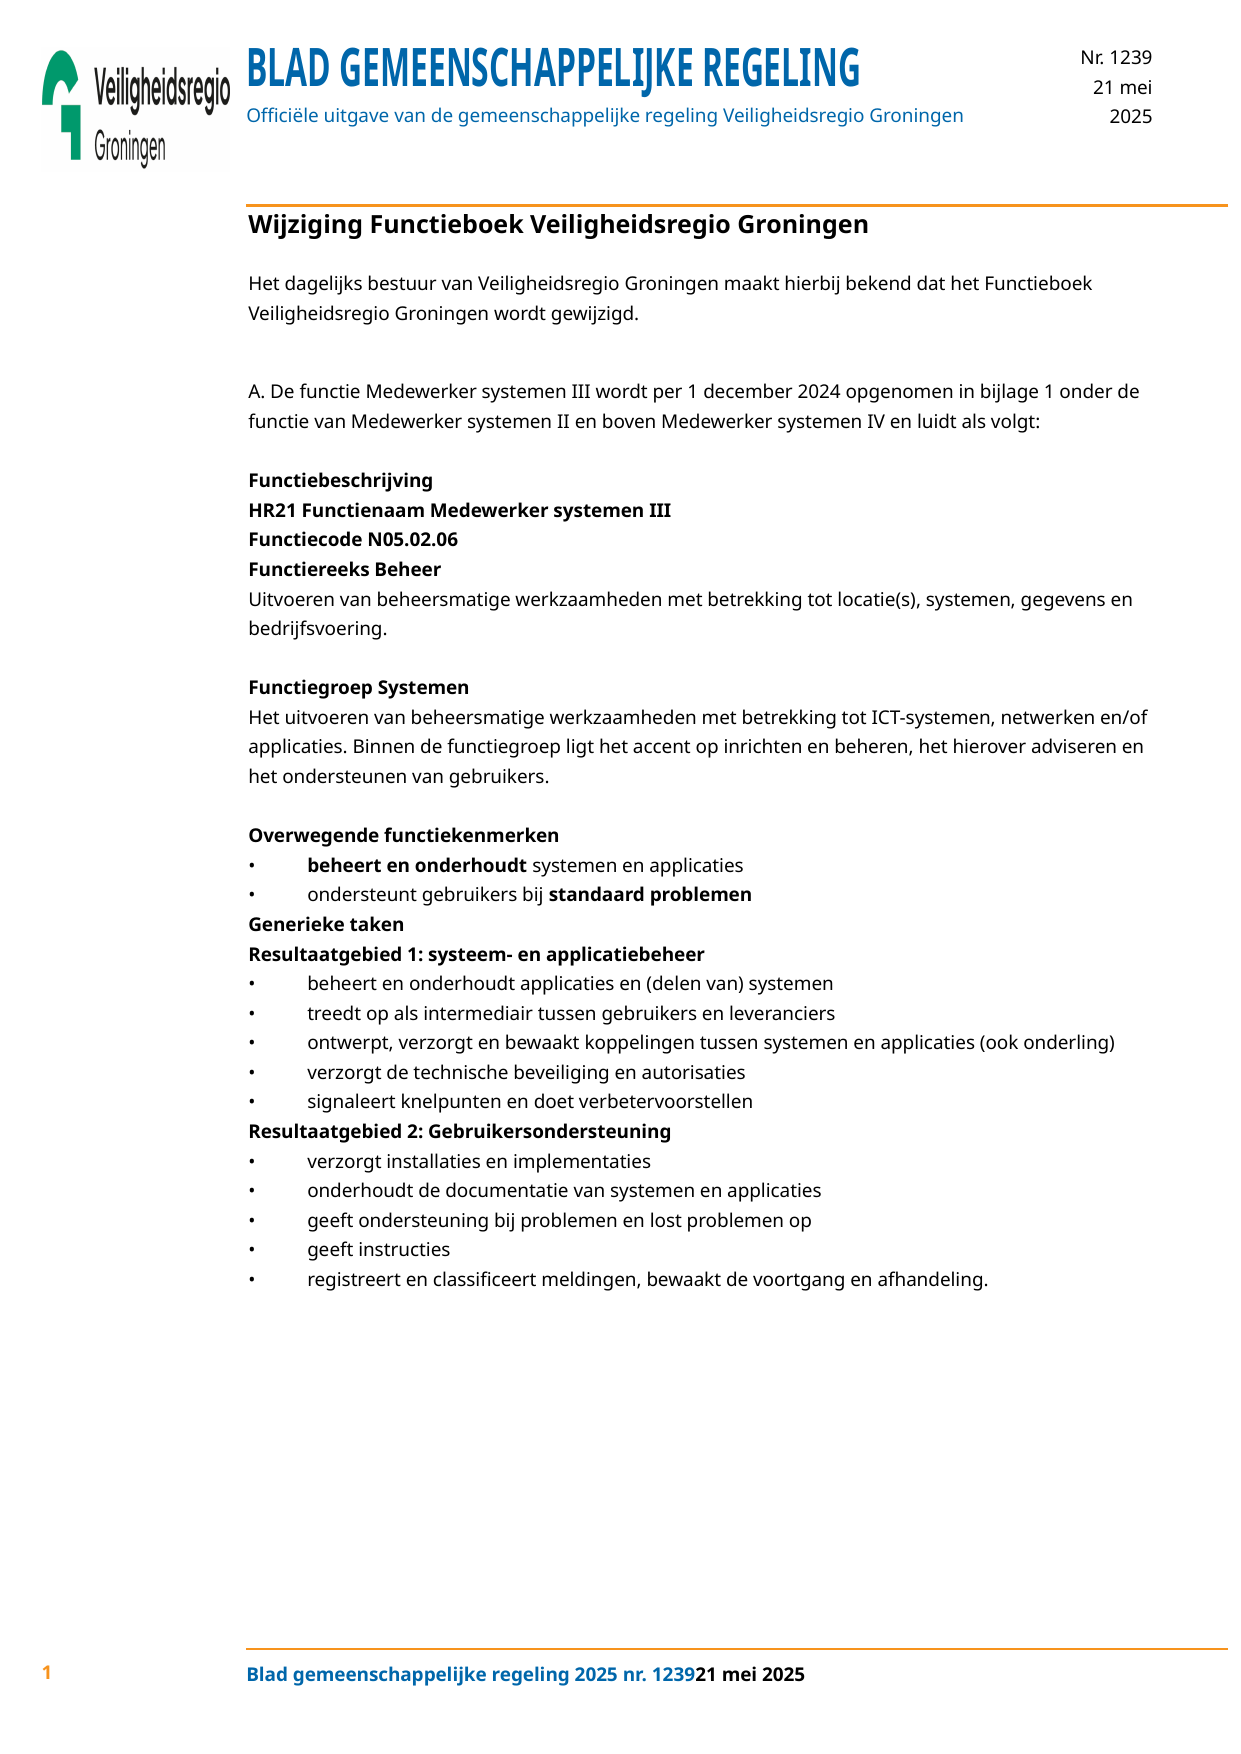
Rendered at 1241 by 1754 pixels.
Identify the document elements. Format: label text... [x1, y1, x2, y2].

text A. De functie Medewerker systemen III wordt per 1 december 2024 opgenomen in bijlage 1 onder de functie van Medewerker systemen II en boven Medewerker systemen IV en luidt als volgt: [248, 379, 1152, 434]
text Het dagelijks bestuur van Veiligheidsregio Groningen maakt hierbij bekend dat het Functieboek Veiligheidsregio Groningen wordt gewijzigd. [248, 270, 1152, 326]
text Functiecode N05.02.06 [248, 527, 1152, 552]
text Het uitvoeren van beheersmatige werkzaamheden met betrekking tot ICT-systemen, netwerken en/of applicaties. Binnen de functiegroep ligt het accent op inrichten en beheren, het hierover adviseren en het ondersteunen van gebruikers. [248, 704, 1152, 789]
list registreert en classificeert meldingen, bewaakt de voortgang en afhandeling. [248, 1266, 1152, 1292]
text Generieke taken [248, 911, 1152, 937]
text Resultaatgebied 2: Gebruikersondersteuning [248, 1118, 1152, 1144]
text Functiebeschrijving [248, 467, 1152, 493]
text Wijziging Functieboek Veiligheidsregio Groningen [248, 207, 1152, 241]
text Resultaatgebied 1: systeem- en applicatiebeheer [248, 941, 1152, 967]
list verzorgt installaties en implementaties [248, 1148, 1152, 1174]
picture [41, 47, 231, 172]
text Functiegroep Systemen [248, 674, 1152, 700]
list verzorgt de technische beveiliging en autorisaties [248, 1059, 1152, 1085]
list geeft instructies [248, 1237, 1152, 1262]
text Functiereeks Beheer [248, 556, 1152, 582]
list geeft ondersteuning bij problemen en lost problemen op [248, 1207, 1152, 1233]
list ondersteunt gebruikers bij standaard problemen [248, 882, 1152, 907]
text Uitvoeren van beheersmatige werkzaamheden met betrekking tot locatie(s), systemen, gegevens en bedrijfsvoering. [248, 586, 1152, 641]
list beheert en onderhoudt systemen en applicaties [248, 852, 1152, 878]
text Overwegende functiekenmerken [248, 822, 1152, 848]
list signaleert knelpunten en doet verbetervoorstellen [248, 1089, 1152, 1114]
list treedt op als intermediair tussen gebruikers en leveranciers [248, 1000, 1152, 1026]
text HR21 Functienaam Medewerker systemen III [248, 497, 1152, 523]
list beheert en onderhoudt applicaties en (delen van) systemen [248, 970, 1152, 996]
list onderhoudt de documentatie van systemen en applicaties [248, 1177, 1152, 1203]
list ontwerpt, verzorgt en bewaakt koppelingen tussen systemen en applicaties (ook onderling) [248, 1029, 1152, 1055]
